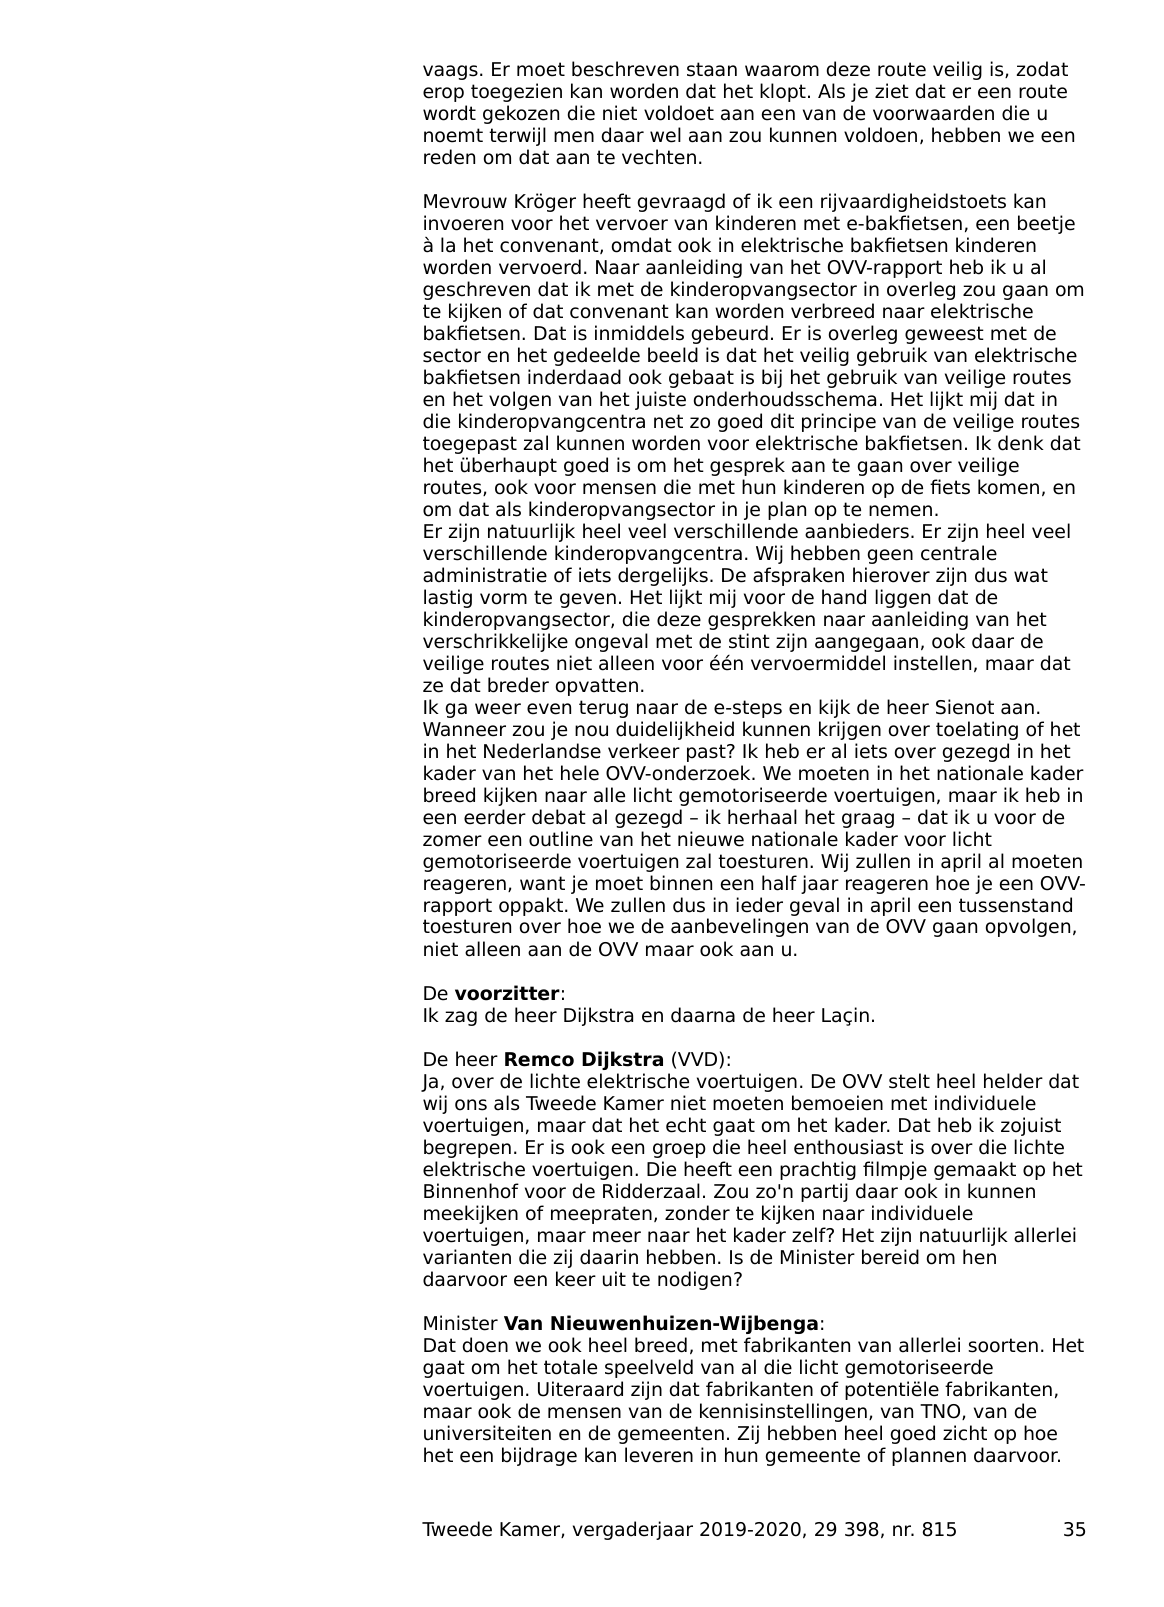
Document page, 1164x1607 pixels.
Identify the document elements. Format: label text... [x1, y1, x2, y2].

text vaags. Er moet beschreven staan waarom deze route veilig is, zodat erop toegezien kan worden dat het klopt. Als je ziet dat er een route wordt gekozen die niet voldoet aan een van de voorwaarden die u noemt terwijl men daar wel aan zou kunnen voldoen, hebben we een reden om dat aan te vechten. [422, 59, 1087, 169]
text Minister Van Nieuwenhuizen-Wijbenga: [422, 1313, 1087, 1335]
text De heer Remco Dijkstra (VVD): [422, 1049, 1087, 1071]
text Ik ga weer even terug naar de e-steps en kijk de heer Sienot aan. Wanneer zou je nou duidelijkheid kunnen krijgen over toelating of het in het Nederlandse verkeer past? Ik heb er al iets over gezegd in het kader van het hele OVV-onderzoek. We moeten in het nationale kader breed kijken naar alle licht gemotoriseerde voertuigen, maar ik heb in een eerder debat al gezegd – ik herhaal het graag – dat ik u voor de zomer een outline van het nieuwe nationale kader voor licht gemotoriseerde voertuigen zal toesturen. Wij zullen in april al moeten reageren, want je moet binnen een half jaar reageren hoe je een OVV-rapport oppakt. We zullen dus in ieder geval in april een tussenstand toesturen over hoe we de aanbevelingen van de OVV gaan opvolgen, niet alleen aan de OVV maar ook aan u. [422, 697, 1087, 960]
text Ik zag de heer Dijkstra en daarna de heer Laçin. [422, 1004, 1087, 1027]
text Er zijn natuurlijk heel veel verschillende aanbieders. Er zijn heel veel verschillende kinderopvangcentra. Wij hebben geen centrale administratie of iets dergelijks. De afspraken hierover zijn dus wat lastig vorm te geven. Het lijkt mij voor de hand liggen dat de kinderopvangsector, die deze gesprekken naar aanleiding van het verschrikkelijke ongeval met de stint zijn aangegaan, ook daar de veilige routes niet alleen voor één vervoermiddel instellen, maar dat ze dat breder opvatten. [422, 521, 1087, 697]
text De voorzitter: [422, 983, 1087, 1004]
text Dat doen we ook heel breed, met fabrikanten van allerlei soorten. Het gaat om het totale speelveld van al die licht gemotoriseerde voertuigen. Uiteraard zijn dat fabrikanten of potentiële fabrikanten, maar ook de mensen van de kennisinstellingen, van TNO, van de universiteiten en de gemeenten. Zij hebben heel goed zicht op hoe het een bijdrage kan leveren in hun gemeente of plannen daarvoor. [422, 1335, 1087, 1467]
text Ja, over de lichte elektrische voertuigen. De OVV stelt heel helder dat wij ons als Tweede Kamer niet moeten bemoeien met individuele voertuigen, maar dat het echt gaat om het kader. Dat heb ik zojuist begrepen. Er is ook een groep die heel enthousiast is over die lichte elektrische voertuigen. Die heeft een prachtig filmpje gemaakt op het Binnenhof voor de Ridderzaal. Zou zo'n partij daar ook in kunnen meekijken of meepraten, zonder te kijken naar individuele voertuigen, maar meer naar het kader zelf? Het zijn natuurlijk allerlei varianten die zij daarin hebben. Is de Minister bereid om hen daarvoor een keer uit te nodigen? [422, 1071, 1087, 1291]
text Mevrouw Kröger heeft gevraagd of ik een rijvaardigheidstoets kan invoeren voor het vervoer van kinderen met e-bakfietsen, een beetje à la het convenant, omdat ook in elektrische bakfietsen kinderen worden vervoerd. Naar aanleiding van het OVV-rapport heb ik u al geschreven dat ik met de kinderopvangsector in overleg zou gaan om te kijken of dat convenant kan worden verbreed naar elektrische bakfietsen. Dat is inmiddels gebeurd. Er is overleg geweest met de sector en het gedeelde beeld is dat het veilig gebruik van elektrische bakfietsen inderdaad ook gebaat is bij het gebruik van veilige routes en het volgen van het juiste onderhoudsschema. Het lijkt mij dat in die kinderopvangcentra net zo goed dit principe van de veilige routes toegepast zal kunnen worden voor elektrische bakfietsen. Ik denk dat het überhaupt goed is om het gesprek aan te gaan over veilige routes, ook voor mensen die met hun kinderen op de fiets komen, en om dat als kinderopvangsector in je plan op te nemen. [422, 191, 1087, 521]
